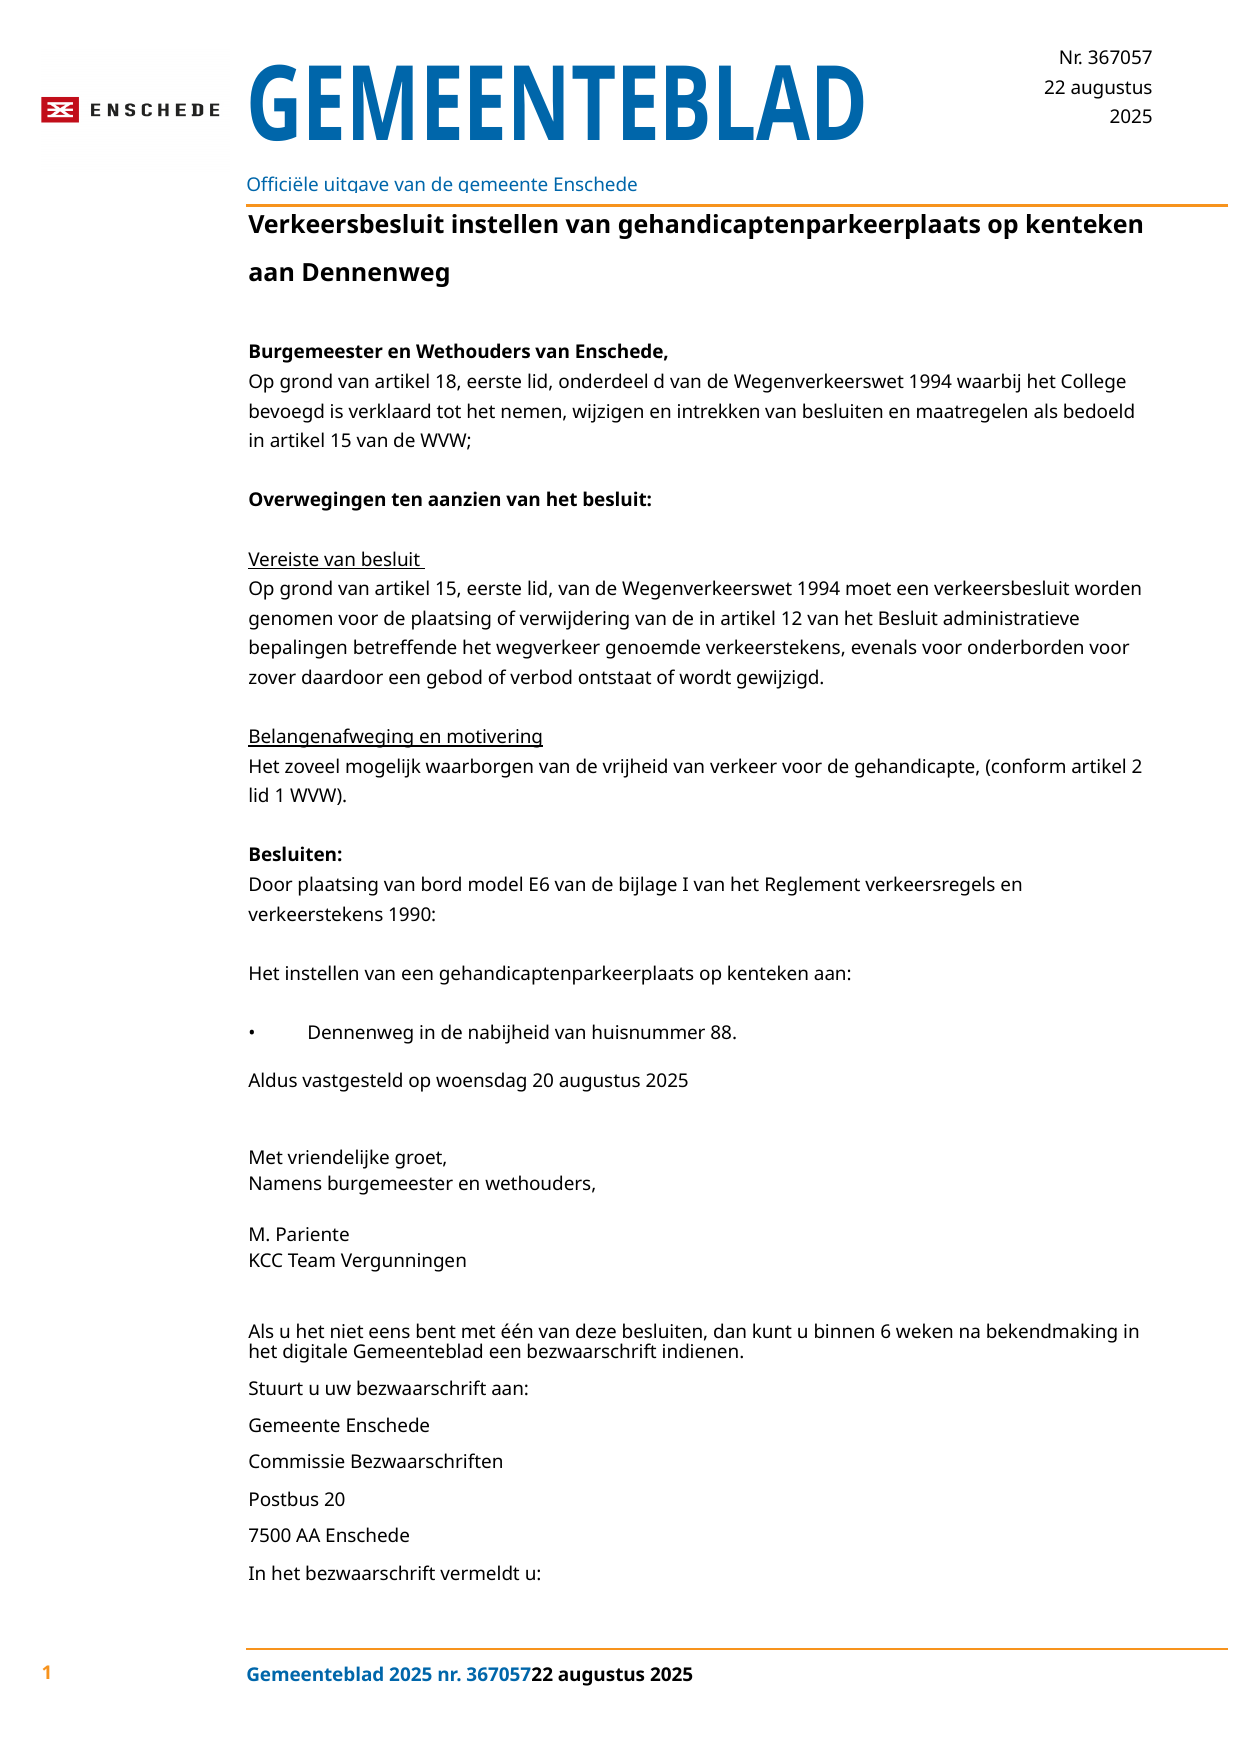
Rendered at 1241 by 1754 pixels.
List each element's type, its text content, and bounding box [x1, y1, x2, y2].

text Het instellen van een gehandicaptenparkeerplaats op kenteken aan: [248, 960, 1152, 986]
text In het bezwaarschrift vermeldt u: [248, 1564, 1152, 1584]
text Belangenafweging en motivering [248, 723, 1152, 749]
text Op grond van artikel 18, eerste lid, onderdeel d van de Wegenverkeerswet 1994 waarbij het College bevoegd is verklaard tot het nemen, wijzigen en intrekken van besluiten en maatregelen als bedoeld in artikel 15 van de WVW; [248, 368, 1152, 453]
text Op grond van artikel 15, eerste lid, van de Wegenverkeerswet 1994 moet een verkeersbesluit worden genomen voor de plaatsing of verwijdering van de in artikel 12 van het Besluit administratieve bepalingen betreffende het wegverkeer genoemde verkeerstekens, evenals voor onderborden voor zover daardoor een gebod of verbod ontstaat of wordt gewijzigd. [248, 575, 1152, 690]
text Commissie Bezwaarschriften [248, 1453, 1152, 1473]
text Door plaatsing van bord model E6 van de bijlage I van het Reglement verkeersregels en verkeerstekens 1990: [248, 871, 1152, 926]
text Namens burgemeester en wethouders, [248, 1170, 1152, 1196]
text Als u het niet eens bent met één van deze besluiten, dan kunt u binnen 6 weken na bekendmaking in het digitale Gemeenteblad een bezwaarschrift indienen. [248, 1323, 1152, 1362]
text Besluiten: [248, 842, 1152, 867]
picture [41, 47, 231, 172]
text Aldus vastgesteld op woensdag 20 augustus 2025 [248, 1067, 1152, 1093]
text 7500 AA Enschede [248, 1527, 1152, 1547]
text KCC Team Vergunningen [248, 1247, 1152, 1273]
text Vereiste van besluit [248, 546, 1152, 571]
text Gemeente Enschede [248, 1417, 1152, 1436]
text Met vriendelijke groet, [248, 1144, 1152, 1170]
text Het zoveel mogelijk waarborgen van de vrijheid van verkeer voor de gehandicapte, (conform artikel 2 lid 1 WVW). [248, 753, 1152, 808]
text Burgemeester en Wethouders van Enschede, [248, 339, 1152, 364]
text M. Pariente [248, 1221, 1152, 1247]
text Verkeersbesluit instellen van gehandicaptenparkeerplaats op kenteken aan Dennenweg [248, 207, 1152, 288]
text Overwegingen ten aanzien van het besluit: [248, 487, 1152, 512]
text Stuurt u uw bezwaarschrift aan: [248, 1379, 1152, 1399]
list Dennenweg in de nabijheid van huisnummer 88. [248, 1019, 1152, 1045]
text Postbus 20 [248, 1491, 1152, 1510]
